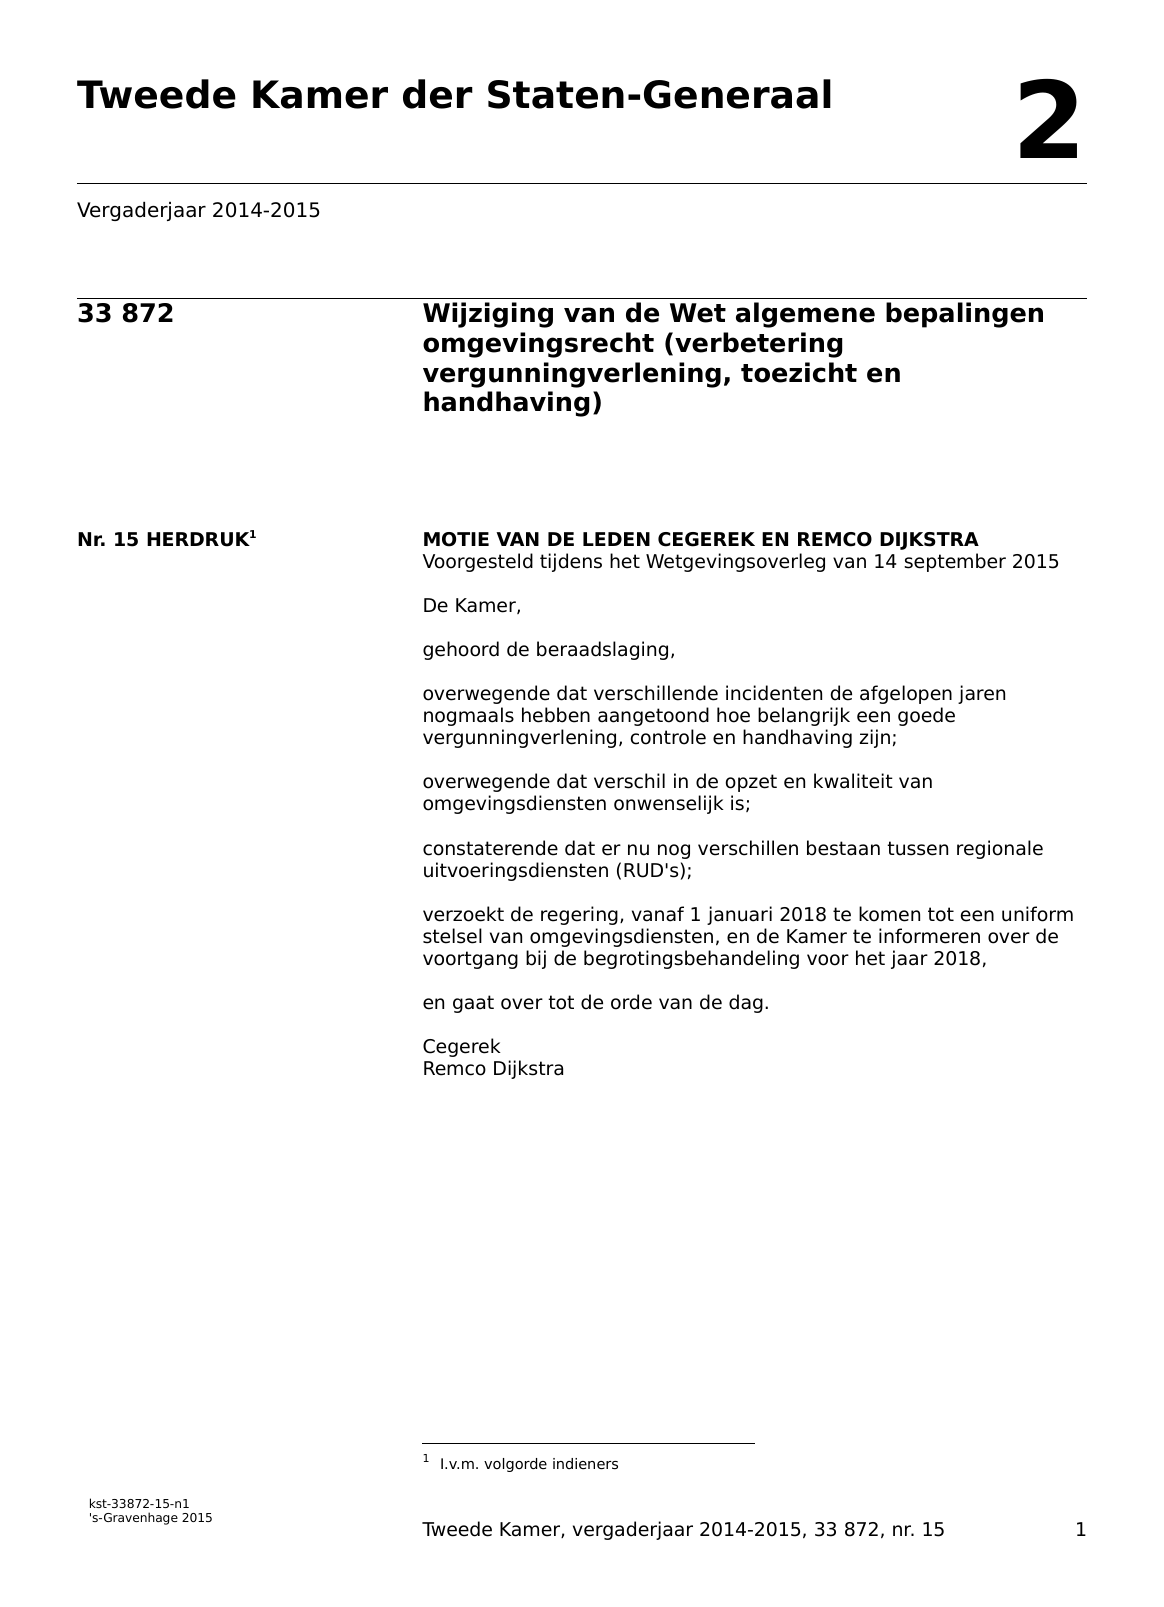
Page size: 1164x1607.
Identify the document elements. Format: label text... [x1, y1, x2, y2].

table_cell Vergaderjaar 2014-2015 [77, 184, 1087, 298]
table_header 2 [886, 59, 1087, 183]
text 's-Gravenhage 2015 [88, 1511, 323, 1525]
text en gaat over tot de orde van de dag. [422, 992, 1087, 1014]
text constaterende dat er nu nog verschillen bestaan tussen regionale uitvoeringsdiensten (RUD's); [422, 837, 1087, 881]
subtitle 33 872 Wijziging van de Wet algemene bepalingen omgevingsrecht (verbetering vergunningverlening, toezicht en handhaving) [77, 299, 1087, 418]
subtitle Nr. 15 HERDRUK MOTIE VAN DE LEDEN CEGEREK EN REMCO DIJKSTRA [77, 529, 1087, 551]
text kst-33872-15-n1 [88, 1497, 323, 1511]
table_header Tweede Kamer der Staten-Generaal [77, 59, 886, 183]
text verzoekt de regering, vanaf 1 januari 2018 te komen tot een uniform stelsel van omgevingsdiensten, en de Kamer te informeren over de voortgang bij de begrotingsbehandeling voor het jaar 2018, [422, 904, 1087, 969]
text I.v.m. volgorde indieners [422, 1452, 1087, 1474]
text gehoord de beraadslaging, [422, 639, 1087, 661]
text De Kamer, [422, 595, 1087, 617]
text overwegende dat verschil in de opzet en kwaliteit van omgevingsdiensten onwenselijk is; [422, 771, 1087, 815]
text Cegerek [422, 1036, 1087, 1058]
text Remco Dijkstra [422, 1058, 1087, 1080]
text Voorgesteld tijdens het Wetgevingsoverleg van 14 september 2015 [422, 551, 1087, 573]
text overwegende dat verschillende incidenten de afgelopen jaren nogmaals hebben aangetoond hoe belangrijk een goede vergunningverlening, controle en handhaving zijn; [422, 683, 1087, 749]
